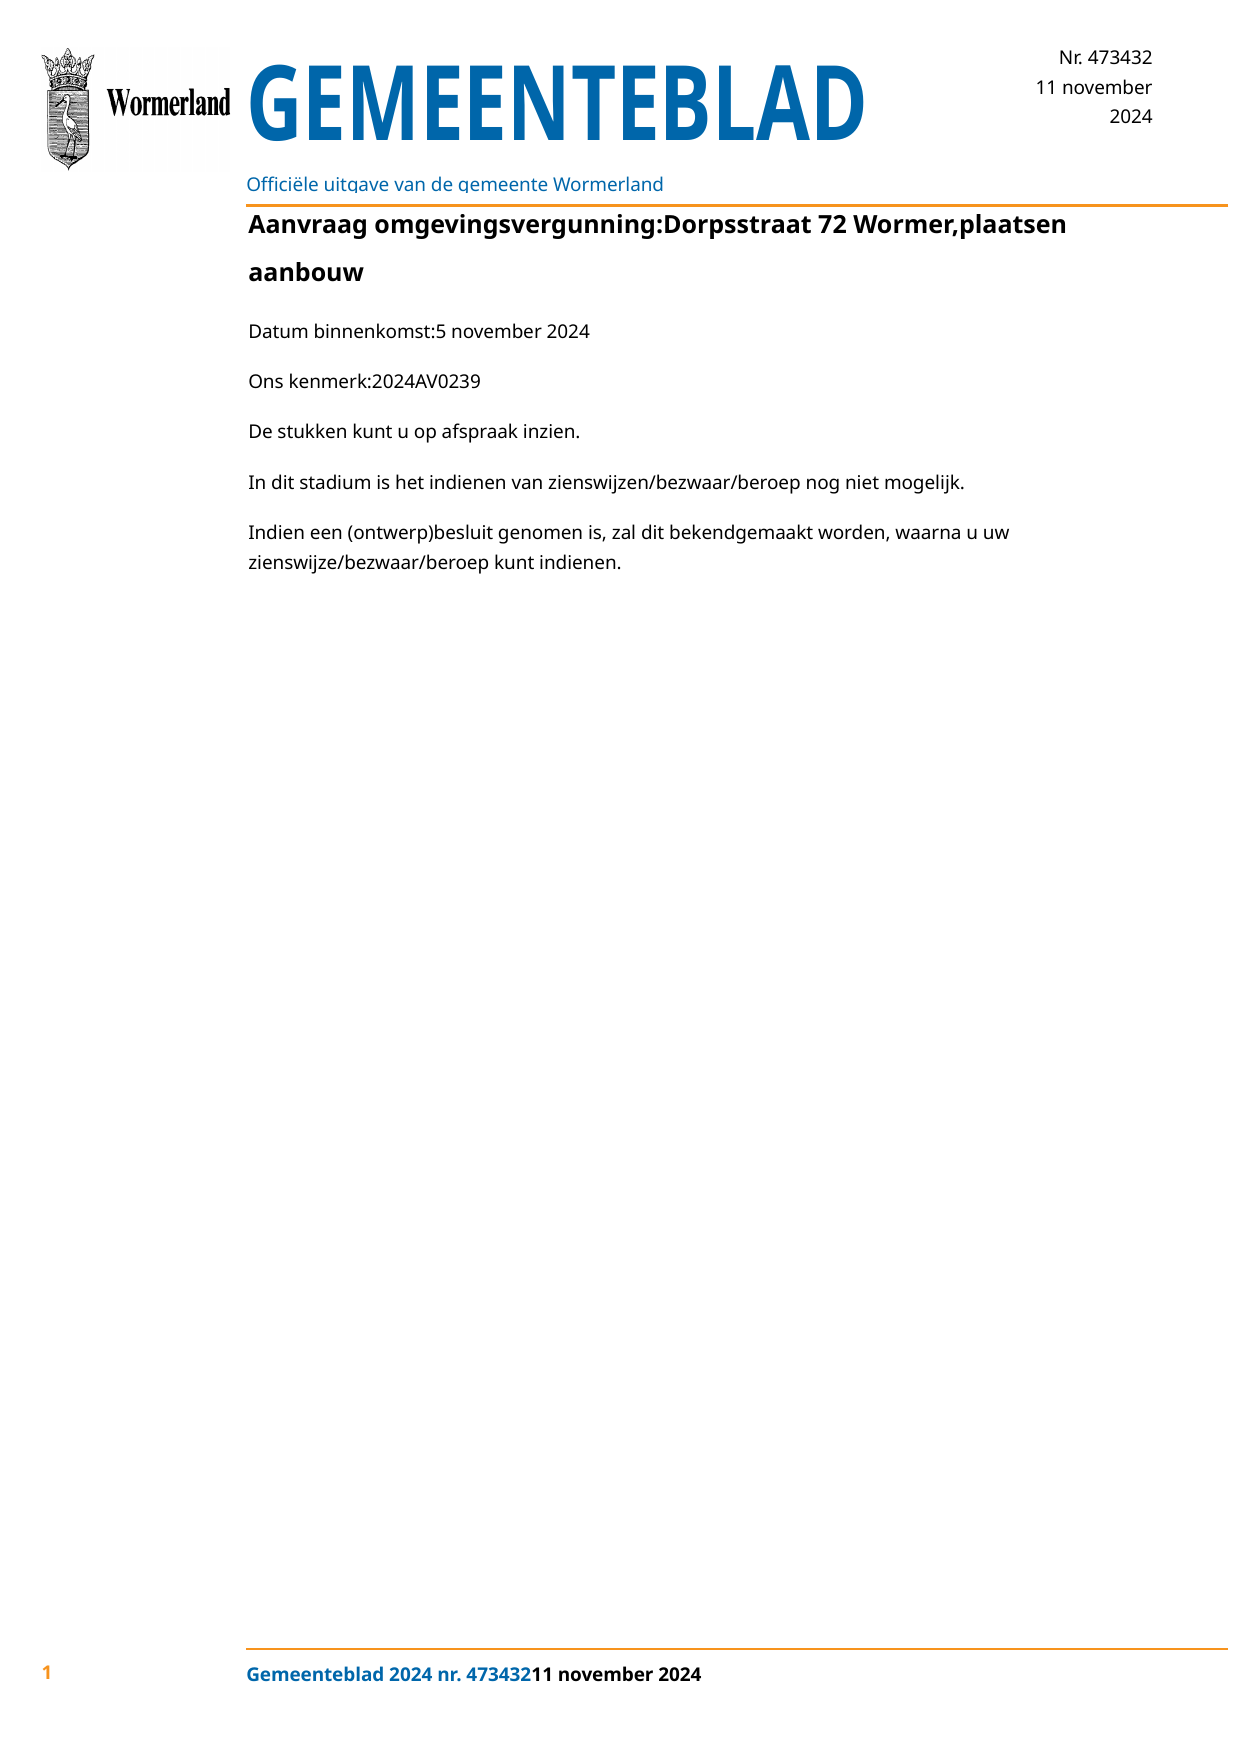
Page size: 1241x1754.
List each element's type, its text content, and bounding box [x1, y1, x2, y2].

text Datum binnenkomst:5 november 2024 [248, 318, 1152, 344]
text Ons kenmerk:2024AV0239 [248, 368, 1152, 394]
text Aanvraag omgevingsvergunning:Dorpsstraat 72 Wormer,plaatsen aanbouw [248, 207, 1152, 288]
text In dit stadium is het indienen van zienswijzen/bezwaar/beroep nog niet mogelijk. [248, 469, 1152, 495]
text Indien een (ontwerp)besluit genomen is, zal dit bekendgemaakt worden, waarna u uw zienswijze/bezwaar/beroep kunt indienen. [248, 519, 1152, 575]
picture [41, 47, 231, 172]
text De stukken kunt u op afspraak inzien. [248, 419, 1152, 444]
